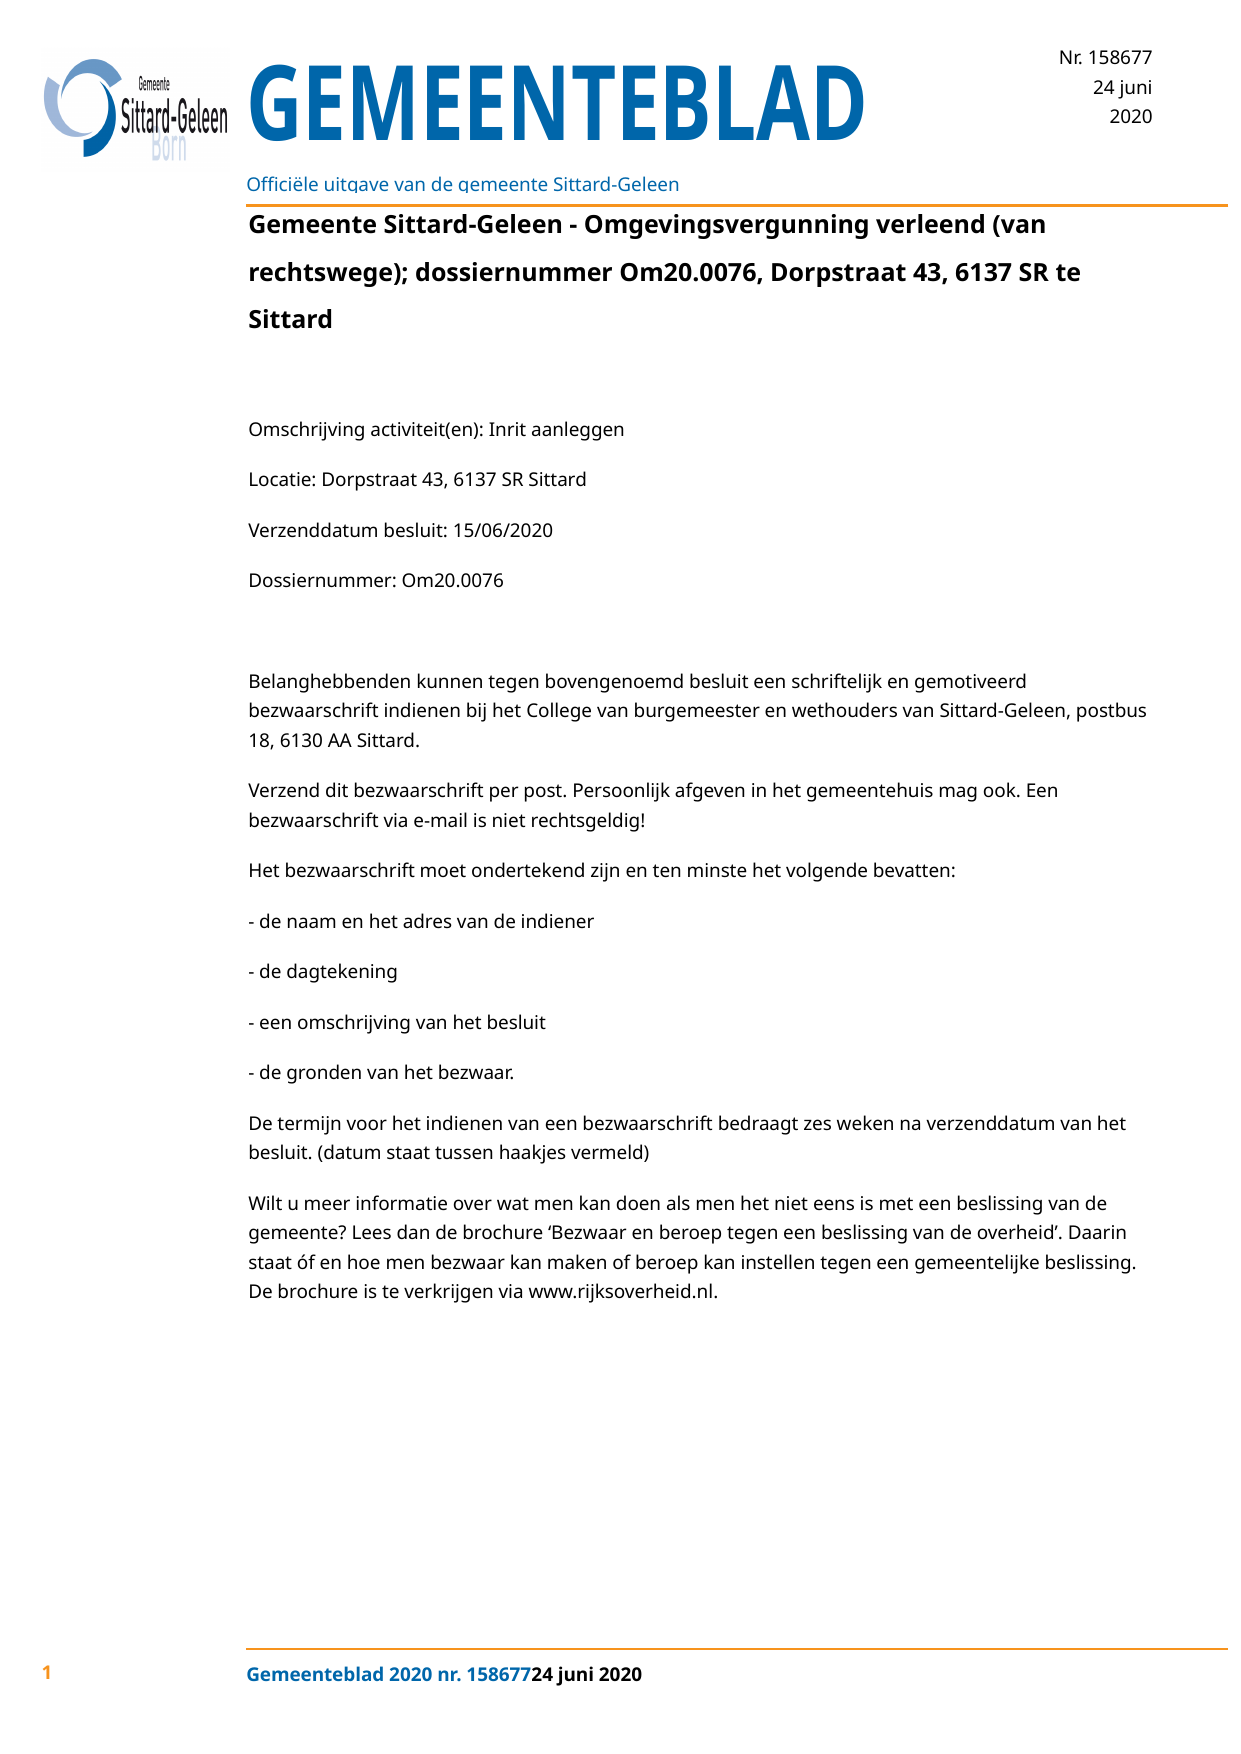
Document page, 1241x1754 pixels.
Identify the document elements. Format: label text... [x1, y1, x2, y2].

text Belanghebbenden kunnen tegen bovengenoemd besluit een schriftelijk en gemotiveerd bezwaarschrift indienen bij het College van burgemeester en wethouders van Sittard-Geleen, postbus 18, 6130 AA Sittard. [248, 668, 1152, 753]
text - de gronden van het bezwaar. [248, 1059, 1152, 1085]
text - de naam en het adres van de indiener [248, 908, 1152, 934]
picture [41, 47, 231, 172]
text - een omschrijving van het besluit [248, 1009, 1152, 1034]
text Omschrijving activiteit(en): Inrit aanleggen [248, 416, 1152, 442]
text Locatie: Dorpstraat 43, 6137 SR Sittard [248, 466, 1152, 492]
text Wilt u meer informatie over wat men kan doen als men het niet eens is met een beslissing van de gemeente? Lees dan de brochure ‘Bezwaar en beroep tegen een beslissing van de overheid’. Daarin staat óf en hoe men bezwaar kan maken of beroep kan instellen tegen een gemeentelijke beslissing. De brochure is te verkrijgen via www.rijksoverheid.nl. [248, 1190, 1152, 1304]
text Gemeente Sittard-Geleen - Omgevingsvergunning verleend (van rechtswege); dossiernummer Om20.0076, Dorpstraat 43, 6137 SR te Sittard [248, 207, 1152, 336]
text Verzenddatum besluit: 15/06/2020 [248, 517, 1152, 542]
text Verzend dit bezwaarschrift per post. Persoonlijk afgeven in het gemeentehuis mag ook. Een bezwaarschrift via e-mail is niet rechtsgeldig! [248, 778, 1152, 833]
text - de dagtekening [248, 958, 1152, 984]
text Het bezwaarschrift moet ondertekend zijn en ten minste het volgende bevatten: [248, 858, 1152, 883]
text De termijn voor het indienen van een bezwaarschrift bedraagt zes weken na verzenddatum van het besluit. (datum staat tussen haakjes vermeld) [248, 1110, 1152, 1165]
text Dossiernummer: Om20.0076 [248, 567, 1152, 593]
